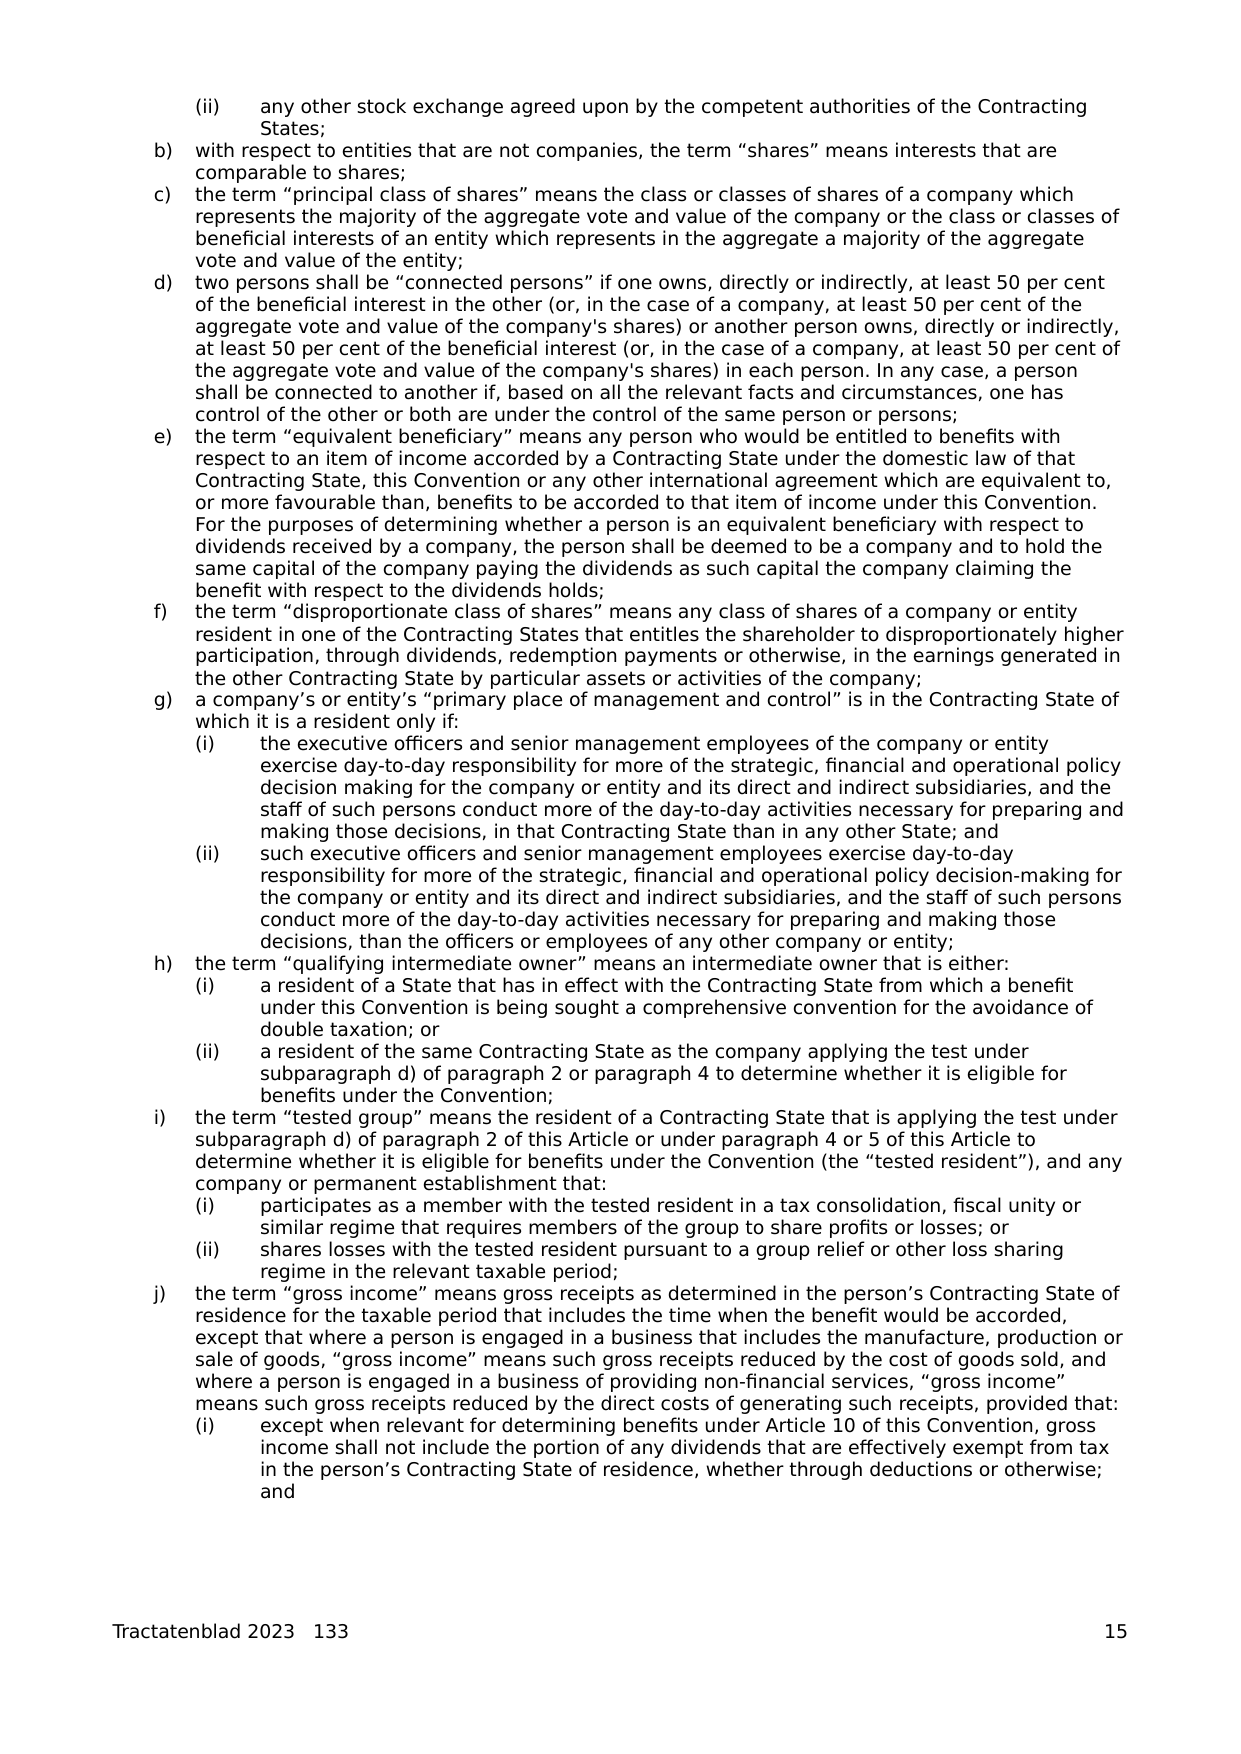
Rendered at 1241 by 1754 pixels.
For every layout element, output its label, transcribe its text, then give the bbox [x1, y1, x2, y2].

text d) two persons shall be “connected persons” if one owns, directly or indirectly, at least 50 per cent of the beneficial interest in the other (or, in the case of a company, at least 50 per cent of the aggregate vote and value of the company's shares) or another person owns, directly or indirectly, at least 50 per cent of the beneficial interest (or, in the case of a company, at least 50 per cent of the aggregate vote and value of the company's shares) in each person. In any case, a person shall be connected to another if, based on all the relevant facts and circumstances, one has control of the other or both are under the control of the same person or persons; [153, 272, 1128, 426]
text (ii) a resident of the same Contracting State as the company applying the test under subparagraph d) of paragraph 2 or paragraph 4 to determine whether it is eligible for benefits under the Convention; [195, 1041, 1128, 1107]
text b) with respect to entities that are not companies, the term “shares” means interests that are comparable to shares; [153, 140, 1128, 184]
text (i) participates as a member with the tested resident in a tax consolidation, fiscal unity or similar regime that requires members of the group to share profits or losses; or [195, 1195, 1128, 1239]
text e) the term “equivalent beneficiary” means any person who would be entitled to benefits with respect to an item of income accorded by a Contracting State under the domestic law of that Contracting State, this Convention or any other international agreement which are equivalent to, or more favourable than, benefits to be accorded to that item of income under this Convention. For the purposes of determining whether a person is an equivalent beneficiary with respect to dividends received by a company, the person shall be deemed to be a company and to hold the same capital of the company paying the dividends as such capital the company claiming the benefit with respect to the dividends holds; [153, 426, 1128, 601]
text g) a company’s or entity’s “primary place of management and control” is in the Contracting State of which it is a resident only if: [153, 689, 1128, 733]
text c) the term “principal class of shares” means the class or classes of shares of a company which represents the majority of the aggregate vote and value of the company or the class or classes of beneficial interests of an entity which represents in the aggregate a majority of the aggregate vote and value of the entity; [153, 184, 1128, 272]
text (i) the executive officers and senior management employees of the company or entity exercise day-to-day responsibility for more of the strategic, financial and operational policy decision making for the company or entity and its direct and indirect subsidiaries, and the staff of such persons conduct more of the day-to-day activities necessary for preparing and making those decisions, in that Contracting State than in any other State; and [195, 733, 1128, 843]
text j) the term “gross income” means gross receipts as determined in the person’s Contracting State of residence for the taxable period that includes the time when the benefit would be accorded, except that where a person is engaged in a business that includes the manufacture, production or sale of goods, “gross income” means such gross receipts reduced by the cost of goods sold, and where a person is engaged in a business of providing non-financial services, “gross income” means such gross receipts reduced by the direct costs of generating such receipts, provided that: [153, 1283, 1128, 1415]
text (ii) such executive officers and senior management employees exercise day-to-day responsibility for more of the strategic, financial and operational policy decision-making for the company or entity and its direct and indirect subsidiaries, and the staff of such persons conduct more of the day-to-day activities necessary for preparing and making those decisions, than the officers or employees of any other company or entity; [195, 843, 1128, 953]
text i) the term “tested group” means the resident of a Contracting State that is applying the test under subparagraph d) of paragraph 2 of this Article or under paragraph 4 or 5 of this Article to determine whether it is eligible for benefits under the Convention (the “tested resident”), and any company or permanent establishment that: [153, 1107, 1128, 1195]
text (i) except when relevant for determining benefits under Article 10 of this Convention, gross income shall not include the portion of any dividends that are effectively exempt from tax in the person’s Contracting State of residence, whether through deductions or otherwise; and [195, 1415, 1128, 1503]
text (i) a resident of a State that has in effect with the Contracting State from which a benefit under this Convention is being sought a comprehensive convention for the avoidance of double taxation; or [195, 975, 1128, 1041]
text (ii) any other stock exchange agreed upon by the competent authorities of the Contracting States; [195, 96, 1128, 140]
text h) the term “qualifying intermediate owner” means an intermediate owner that is either: [153, 953, 1128, 975]
text f) the term “disproportionate class of shares” means any class of shares of a company or entity resident in one of the Contracting States that entitles the shareholder to disproportionately higher participation, through dividends, redemption payments or otherwise, in the earnings generated in the other Contracting State by particular assets or activities of the company; [153, 601, 1128, 689]
text (ii) shares losses with the tested resident pursuant to a group relief or other loss sharing regime in the relevant taxable period; [195, 1239, 1128, 1283]
